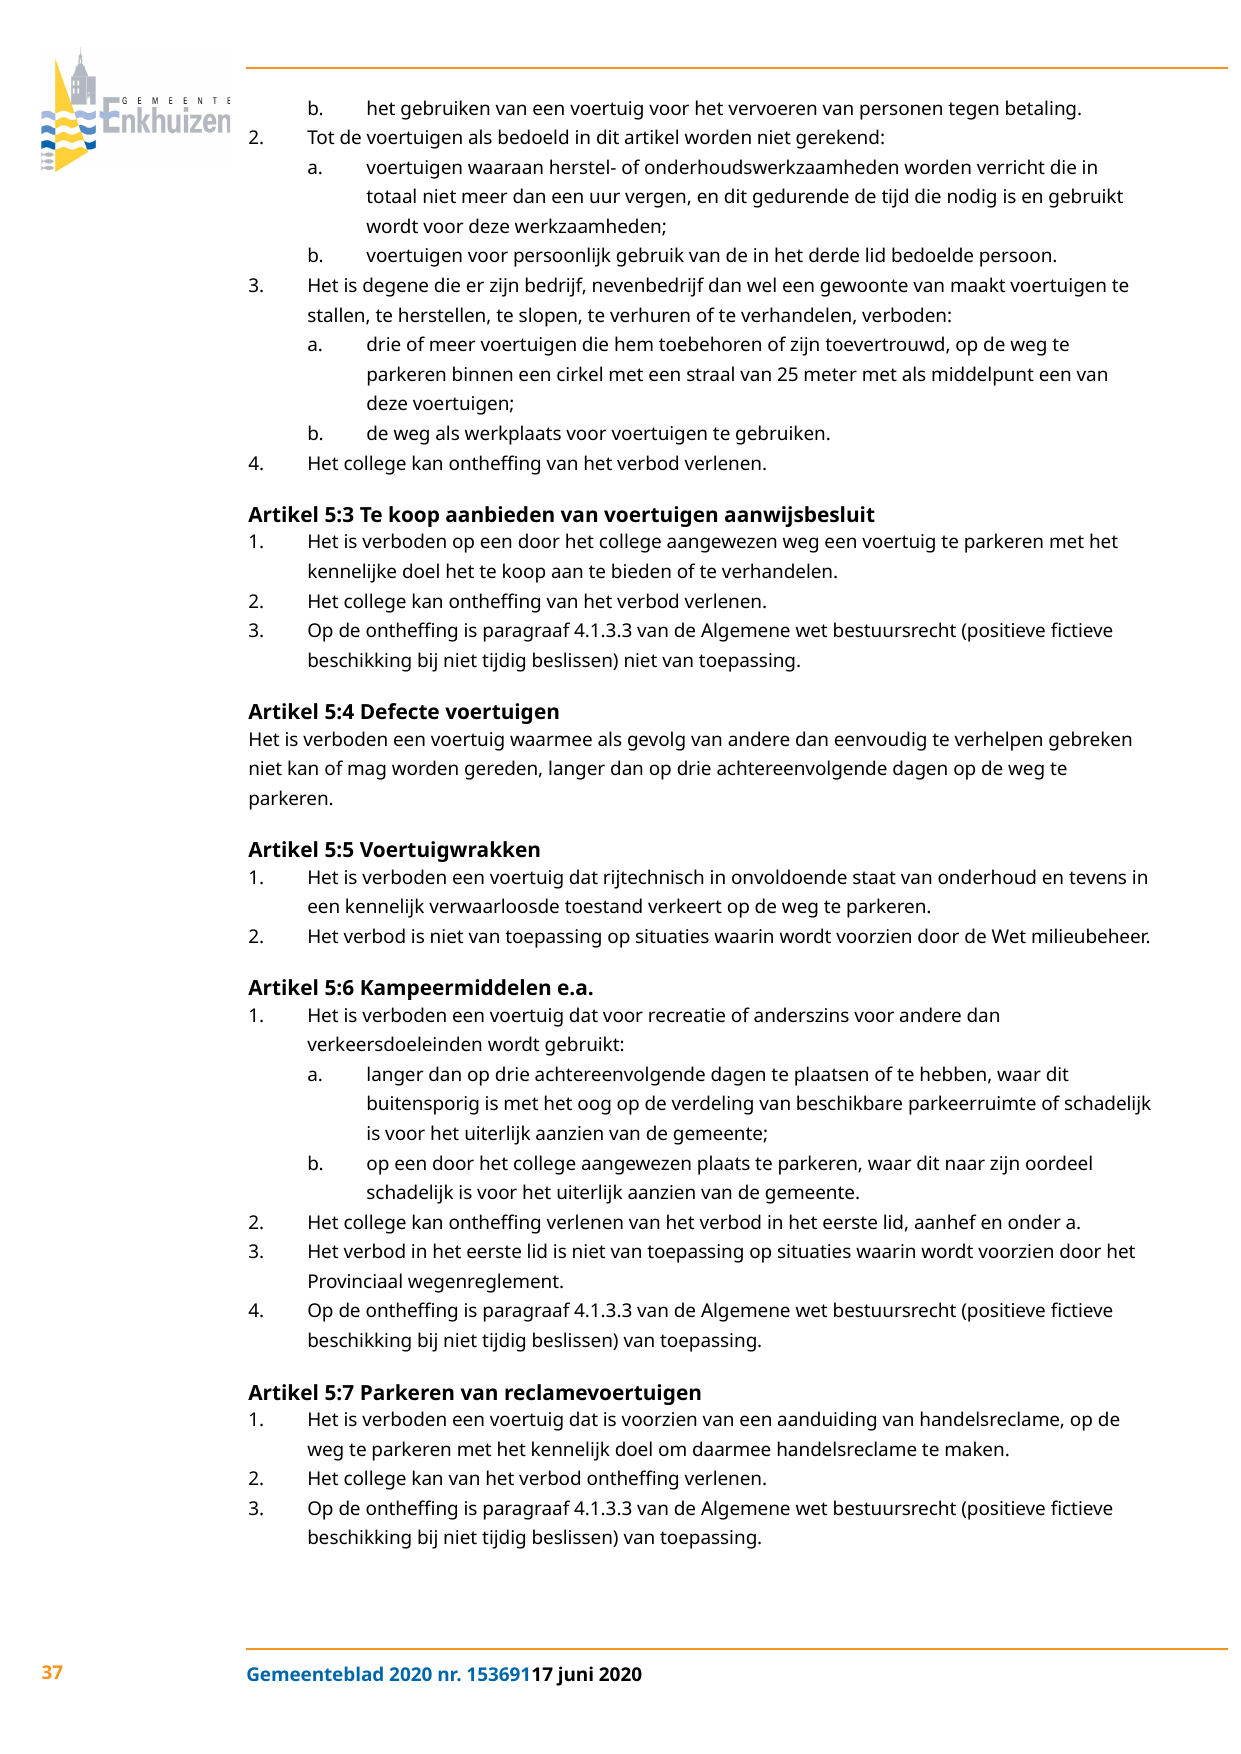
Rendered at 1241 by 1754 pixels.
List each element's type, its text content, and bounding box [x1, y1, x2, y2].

list het gebruiken van een voertuig voor het vervoeren van personen tegen betaling. [307, 95, 1152, 121]
list Het is verboden een voertuig dat is voorzien van een aanduiding van handelsreclame, op de weg te parkeren met het kennelijk doel om daarmee handelsreclame te maken. [248, 1406, 1152, 1461]
text Artikel 5:6 Kampeermiddelen e.a. [248, 973, 1152, 1002]
list Het college kan van het verbod ontheffing verlenen. [248, 1465, 1152, 1491]
list Op de ontheffing is paragraaf 4.1.3.3 van de Algemene wet bestuursrecht (positieve fictieve beschikking bij niet tijdig beslissen) van toepassing. [248, 1298, 1152, 1353]
list Het college kan ontheffing van het verbod verlenen. [248, 588, 1152, 613]
list Het college kan ontheffing verlenen van het verbod in het eerste lid, aanhef en onder a. [248, 1209, 1152, 1235]
list Het is verboden een voertuig dat rijtechnisch in onvoldoende staat van onderhoud en tevens in een kennelijk verwaarloosde toestand verkeert op de weg te parkeren. [248, 864, 1152, 919]
list Het verbod is niet van toepassing op situaties waarin wordt voorzien door de Wet milieubeheer. [248, 923, 1152, 949]
list Op de ontheffing is paragraaf 4.1.3.3 van de Algemene wet bestuursrecht (positieve fictieve beschikking bij niet tijdig beslissen) van toepassing. [248, 1495, 1152, 1550]
list Het is degene die er zijn bedrijf, nevenbedrijf dan wel een gewoonte van maakt voertuigen te stallen, te herstellen, te slopen, te verhuren of te verhandelen, verboden: [248, 272, 1152, 328]
list Het verbod in het eerste lid is niet van toepassing op situaties waarin wordt voorzien door het Provinciaal wegenreglement. [248, 1238, 1152, 1294]
list de weg als werkplaats voor voertuigen te gebruiken. [307, 420, 1152, 446]
list voertuigen waaraan herstel- of onderhoudswerkzaamheden worden verricht die in totaal niet meer dan een uur vergen, en dit gedurende de tijd die nodig is en gebruikt wordt voor deze werkzaamheden; [307, 154, 1152, 239]
list langer dan op drie achtereenvolgende dagen te plaatsen of te hebben, waar dit buitensporig is met het oog op de verdeling van beschikbare parkeerruimte of schadelijk is voor het uiterlijk aanzien van de gemeente; [307, 1061, 1152, 1146]
list Het college kan ontheffing van het verbod verlenen. [248, 450, 1152, 476]
text Het is verboden een voertuig waarmee als gevolg van andere dan eenvoudig te verhelpen gebreken niet kan of mag worden gereden, langer dan op drie achtereenvolgende dagen op de weg te parkeren. [248, 726, 1152, 811]
list Tot de voertuigen als bedoeld in dit artikel worden niet gerekend: [248, 124, 1152, 150]
text Artikel 5:5 Voertuigwrakken [248, 835, 1152, 864]
text Artikel 5:4 Defecte voertuigen [248, 697, 1152, 726]
text Artikel 5:3 Te koop aanbieden van voertuigen aanwijsbesluit [248, 500, 1152, 529]
picture [41, 47, 231, 172]
list Het is verboden op een door het college aangewezen weg een voertuig te parkeren met het kennelijke doel het te koop aan te bieden of te verhandelen. [248, 529, 1152, 584]
list Op de ontheffing is paragraaf 4.1.3.3 van de Algemene wet bestuursrecht (positieve fictieve beschikking bij niet tijdig beslissen) niet van toepassing. [248, 617, 1152, 673]
list Het is verboden een voertuig dat voor recreatie of anderszins voor andere dan verkeersdoeleinden wordt gebruikt: [248, 1002, 1152, 1057]
list voertuigen voor persoonlijk gebruik van de in het derde lid bedoelde persoon. [307, 243, 1152, 268]
list op een door het college aangewezen plaats te parkeren, waar dit naar zijn oordeel schadelijk is voor het uiterlijk aanzien van de gemeente. [307, 1150, 1152, 1205]
text Artikel 5:7 Parkeren van reclamevoertuigen [248, 1378, 1152, 1406]
list drie of meer voertuigen die hem toebehoren of zijn toevertrouwd, op de weg te parkeren binnen een cirkel met een straal van 25 meter met als middelpunt een van deze voertuigen; [307, 331, 1152, 416]
